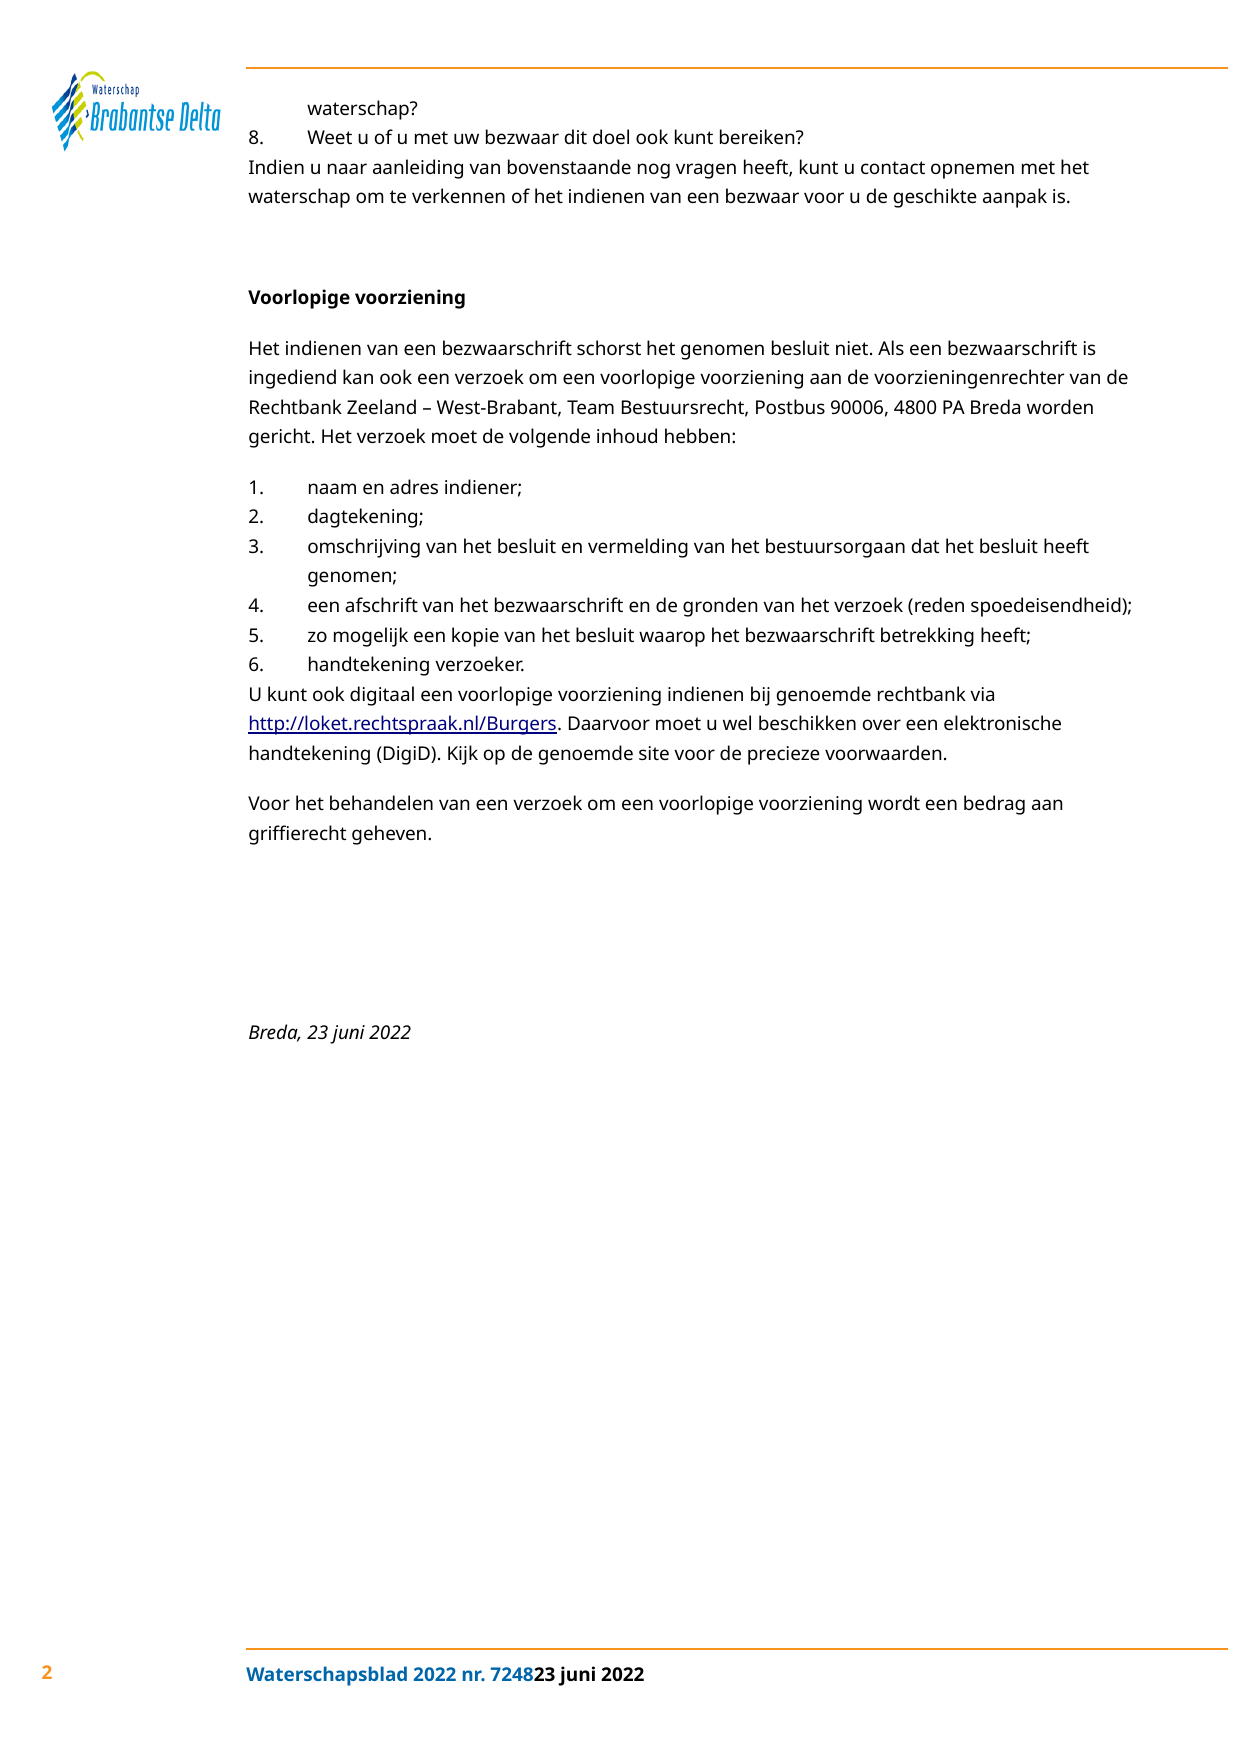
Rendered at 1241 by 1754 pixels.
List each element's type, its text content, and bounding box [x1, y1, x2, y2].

text Het indienen van een bezwaarschrift schorst het genomen besluit niet. Als een bezwaarschrift is ingediend kan ook een verzoek om een voorlopige voorziening aan de voorzieningenrechter van de Rechtbank Zeeland – West-Brabant, Team Bestuursrecht, Postbus 90006, 4800 PA Breda worden gericht. Het verzoek moet de volgende inhoud hebben: [248, 335, 1152, 449]
list een afschrift van het bezwaarschrift en de gronden van het verzoek (reden spoedeisendheid); [248, 592, 1152, 618]
text U kunt ook digitaal een voorlopige voorziening indienen bij genoemde rechtbank via http://loket.rechtspraak.nl/Burgers. Daarvoor moet u wel beschikken over een elektronische handtekening (DigiD). Kijk op de genoemde site voor de precieze voorwaarden. [248, 681, 1152, 766]
list handtekening verzoeker. [248, 651, 1152, 677]
text Indien u naar aanleiding van bovenstaande nog vragen heeft, kunt u contact opnemen met het waterschap om te verkennen of het indienen van een bezwaar voor u de geschikte aanpak is. [248, 154, 1152, 209]
list naam en adres indiener; [248, 474, 1152, 500]
list zo mogelijk een kopie van het besluit waarop het bezwaarschrift betrekking heeft; [248, 622, 1152, 648]
text Breda, 23 juni 2022 [248, 1019, 1152, 1045]
text Voorlopige voorziening [248, 284, 1152, 310]
list waterschap? [248, 95, 1152, 121]
list Weet u of u met uw bezwaar dit doel ook kunt bereiken? [248, 124, 1152, 150]
list dagtekening; [248, 503, 1152, 529]
picture [41, 47, 231, 172]
text Voor het behandelen van een verzoek om een voorlopige voorziening wordt een bedrag aan griffierecht geheven. [248, 791, 1152, 846]
list omschrijving van het besluit en vermelding van het bestuursorgaan dat het besluit heeft genomen; [248, 533, 1152, 588]
